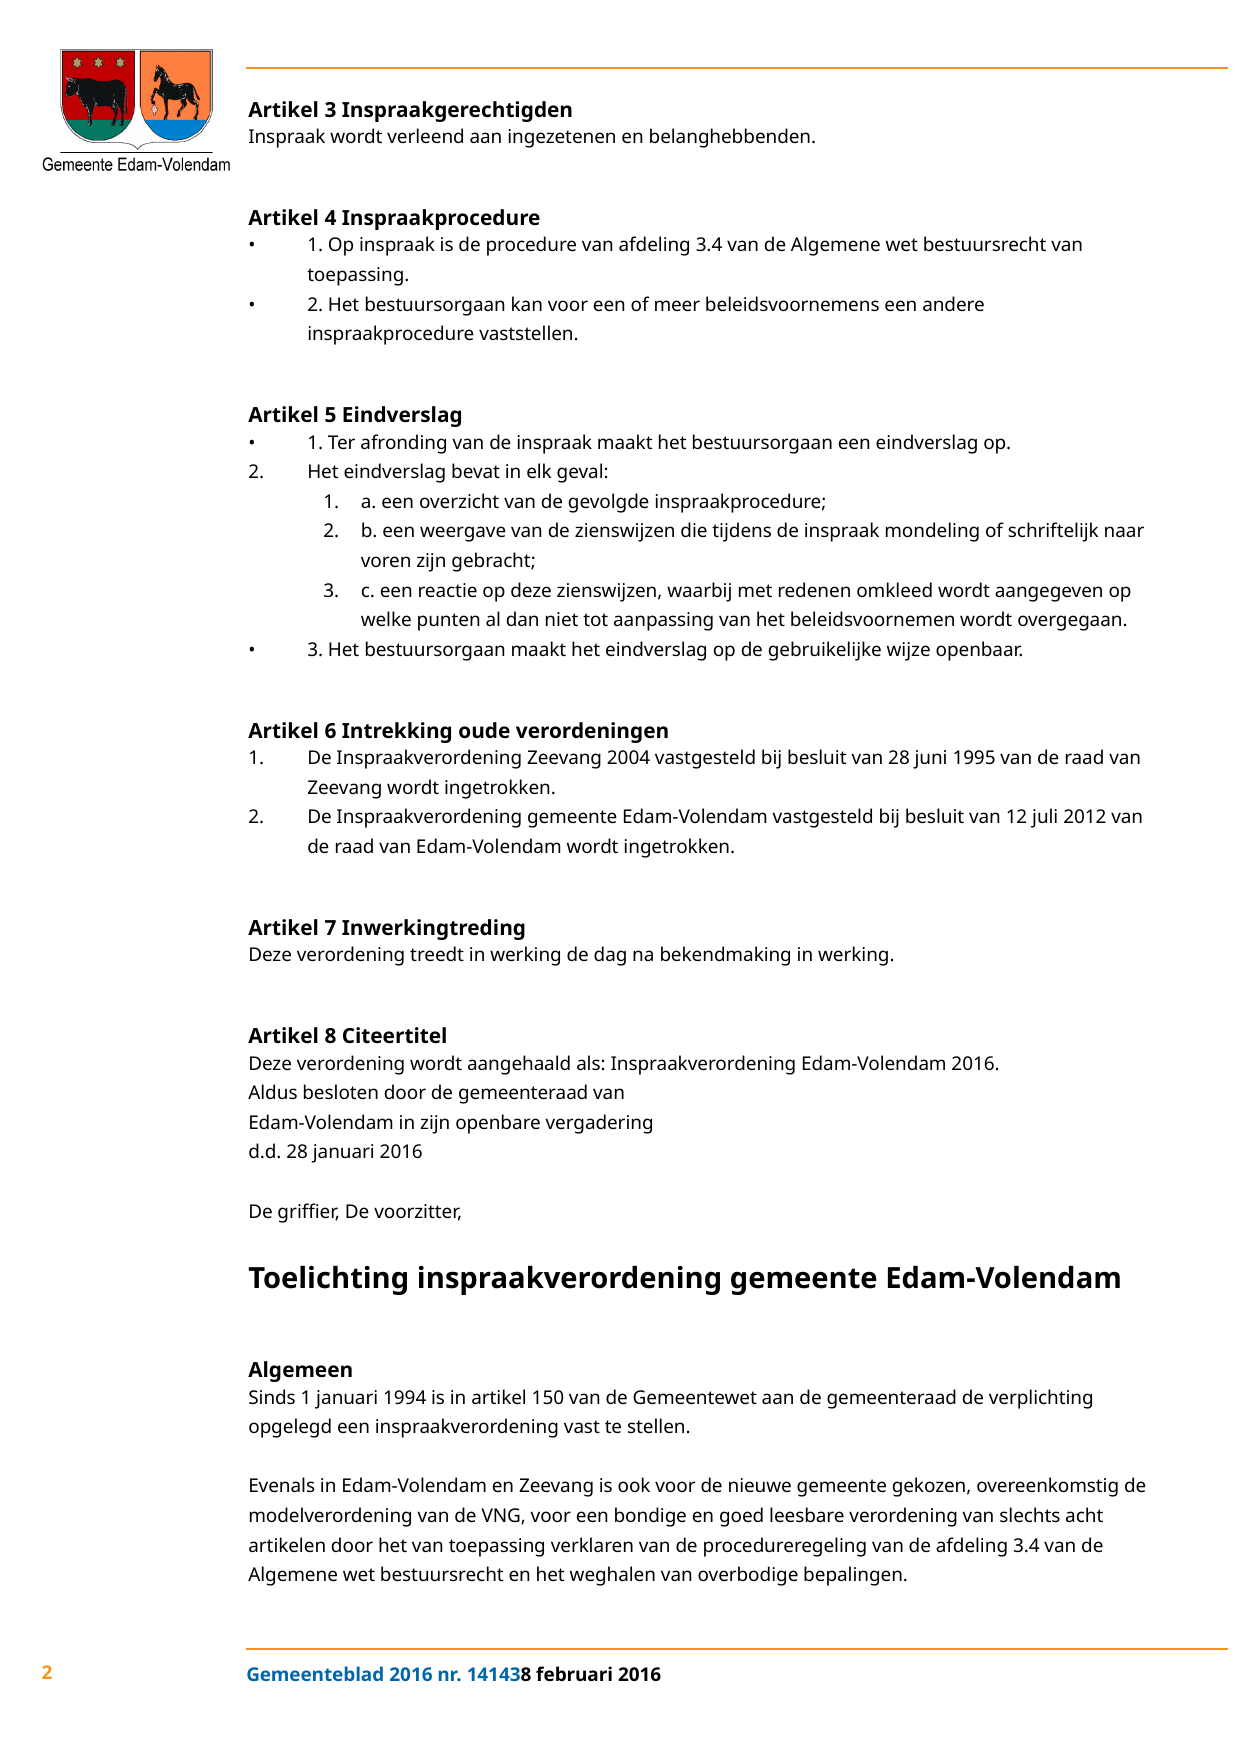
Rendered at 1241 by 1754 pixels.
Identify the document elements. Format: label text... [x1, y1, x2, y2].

text Artikel 5 Eindverslag [248, 400, 1152, 429]
list 1. Ter afronding van de inspraak maakt het bestuursorgaan een eindverslag op. [248, 429, 1152, 454]
text Artikel 4 Inspraakprocedure [248, 203, 1152, 232]
text Artikel 3 Inspraakgerechtigden [248, 95, 1152, 123]
list 2. Het bestuursorgaan kan voor een of meer beleidsvoornemens een andere inspraakprocedure vaststellen. [248, 291, 1152, 346]
text Artikel 6 Intrekking oude verordeningen [248, 716, 1152, 744]
text Algemeen [248, 1356, 1152, 1384]
text Deze verordening treedt in werking de dag na bekendmaking in werking. [248, 942, 1152, 967]
text Toelichting inspraakverordening gemeente Edam-Volendam [248, 1257, 1152, 1297]
text Inspraak wordt verleend aan ingezetenen en belanghebbenden. [248, 123, 1152, 149]
list Het eindverslag bevat in elk geval: [248, 458, 1152, 484]
list c. een reactie op deze zienswijzen, waarbij met redenen omkleed wordt aangegeven op welke punten al dan niet tot aanpassing van het beleidsvoornemen wordt overgegaan. [323, 577, 1152, 632]
text Evenals in Edam-Volendam en Zeevang is ook voor de nieuwe gemeente gekozen, overeenkomstig de modelverordening van de VNG, voor een bondige en goed leesbare verordening van slechts acht artikelen door het van toepassing verklaren van de procedureregeling van de afdeling 3.4 van de Algemene wet bestuursrecht en het weghalen van overbodige bepalingen. [248, 1473, 1152, 1587]
list 1. Op inspraak is de procedure van afdeling 3.4 van de Algemene wet bestuursrecht van toepassing. [248, 232, 1152, 287]
picture [41, 47, 231, 172]
list 3. Het bestuursorgaan maakt het eindverslag op de gebruikelijke wijze openbaar. [248, 636, 1152, 662]
text De griffier, De voorzitter, [248, 1198, 1152, 1224]
list a. een overzicht van de gevolgde inspraakprocedure; [323, 488, 1152, 514]
text Artikel 7 Inwerkingtreding [248, 913, 1152, 942]
text Deze verordening wordt aangehaald als: Inspraakverordening Edam-Volendam 2016. [248, 1050, 1152, 1076]
list b. een weergave van de zienswijzen die tijdens de inspraak mondeling of schriftelijk naar voren zijn gebracht; [323, 518, 1152, 573]
text Artikel 8 Citeertitel [248, 1022, 1152, 1050]
list De Inspraakverordening gemeente Edam-Volendam vastgesteld bij besluit van 12 juli 2012 van de raad van Edam-Volendam wordt ingetrokken. [248, 803, 1152, 859]
text Edam-Volendam in zijn openbare vergadering [248, 1109, 1152, 1135]
text Aldus besloten door de gemeenteraad van [248, 1079, 1152, 1105]
text Sinds 1 januari 1994 is in artikel 150 van de Gemeentewet aan de gemeenteraad de verplichting opgelegd een inspraakverordening vast te stellen. [248, 1384, 1152, 1439]
text d.d. 28 januari 2016 [248, 1139, 1152, 1164]
list De Inspraakverordening Zeevang 2004 vastgesteld bij besluit van 28 juni 1995 van de raad van Zeevang wordt ingetrokken. [248, 744, 1152, 800]
